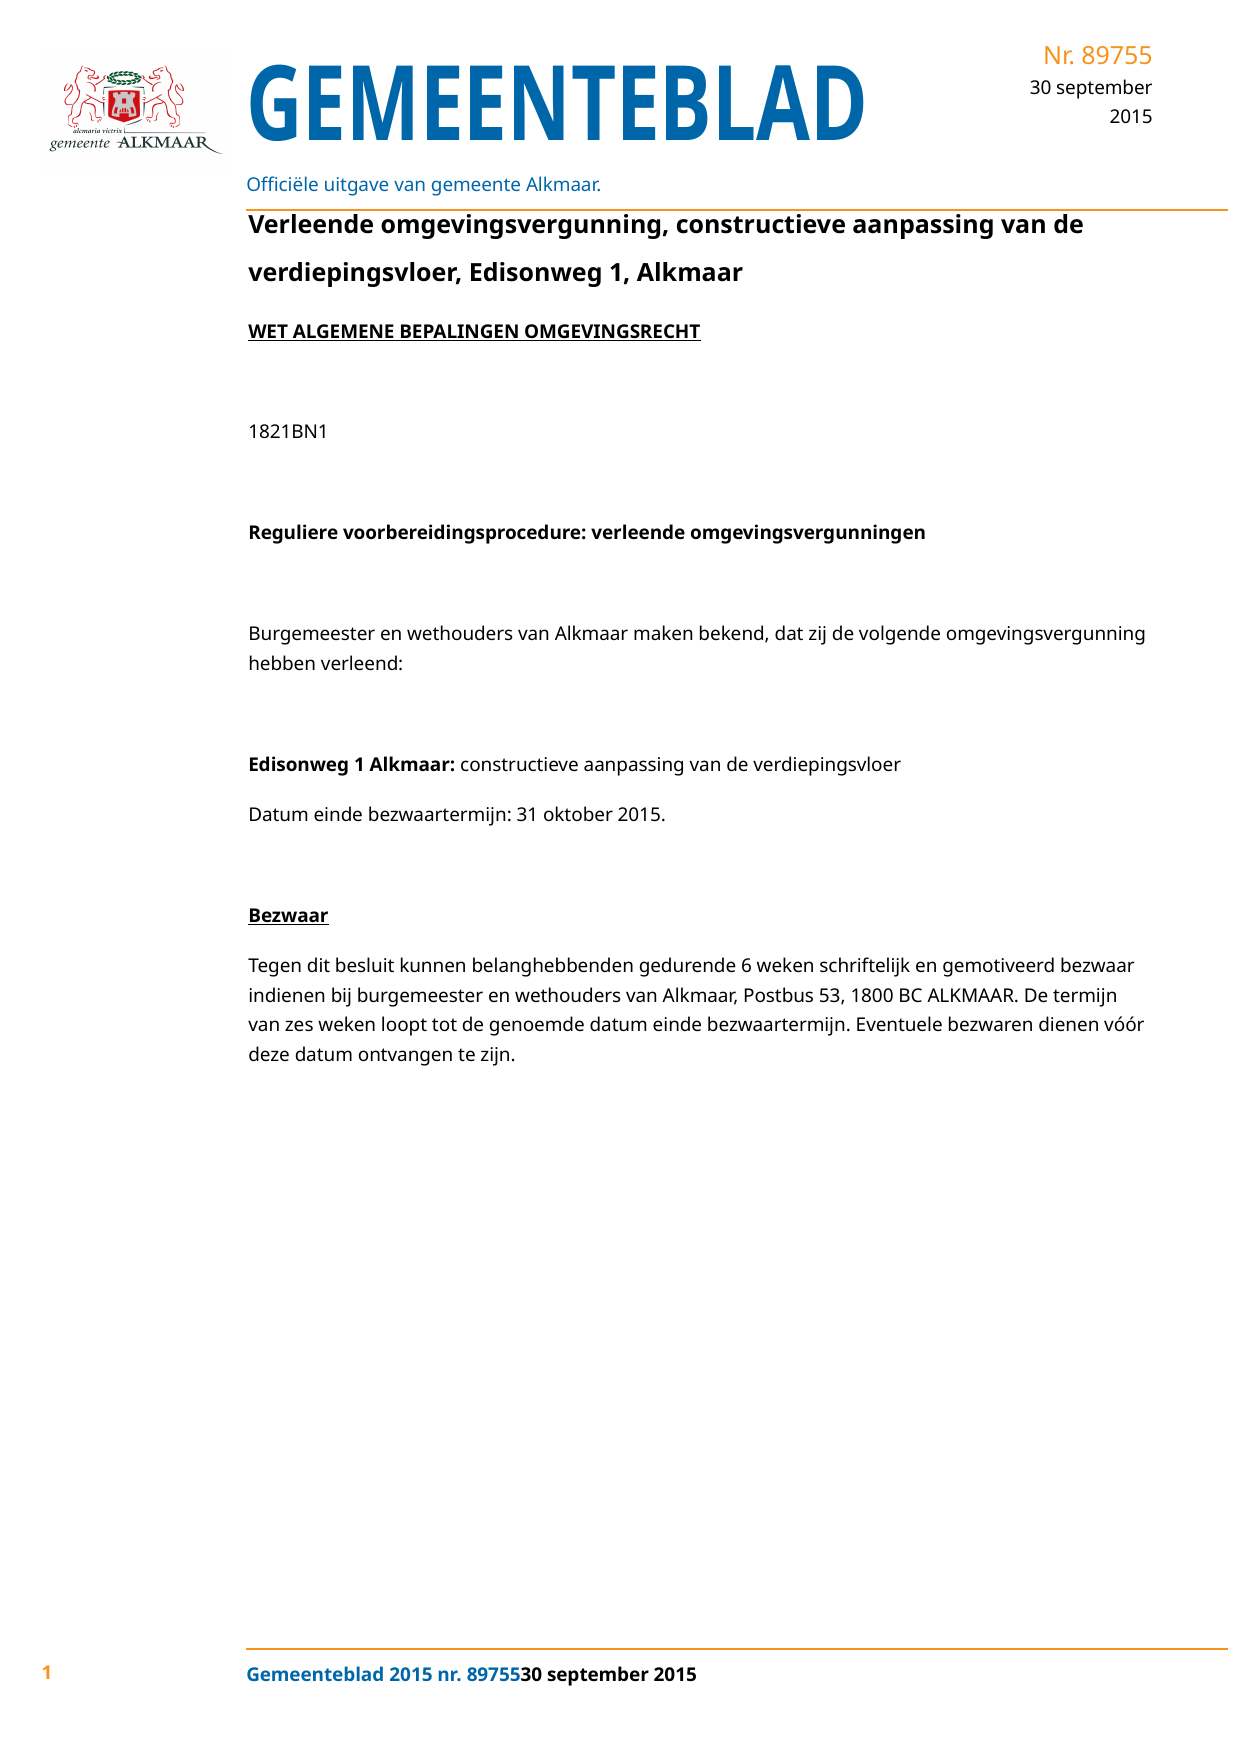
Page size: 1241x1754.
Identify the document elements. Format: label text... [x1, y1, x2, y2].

text Datum einde bezwaartermijn: 31 oktober 2015. [248, 801, 1152, 827]
picture [41, 47, 231, 172]
text Bezwaar [248, 902, 1152, 928]
text WET ALGEMENE BEPALINGEN OMGEVINGSRECHT [248, 318, 1152, 344]
text Tegen dit besluit kunnen belanghebbenden gedurende 6 weken schriftelijk en gemotiveerd bezwaar indienen bij burgemeester en wethouders van Alkmaar, Postbus 53, 1800 BC ALKMAAR. De termijn van zes weken loopt tot de genoemde datum einde bezwaartermijn. Eventuele bezwaren dienen vóór deze datum ontvangen te zijn. [248, 952, 1152, 1067]
text Verleende omgevingsvergunning, constructieve aanpassing van de verdiepingsvloer, Edisonweg 1, Alkmaar [248, 211, 1152, 288]
text Reguliere voorbereidingsprocedure: verleende omgevingsvergunningen [248, 519, 1152, 545]
text Burgemeester en wethouders van Alkmaar maken bekend, dat zij de volgende omgevingsvergunning hebben verleend: [248, 620, 1152, 676]
text 1821BN1 [248, 419, 1152, 444]
text Edisonweg 1 Alkmaar: constructieve aanpassing van de verdiepingsvloer [248, 751, 1152, 777]
